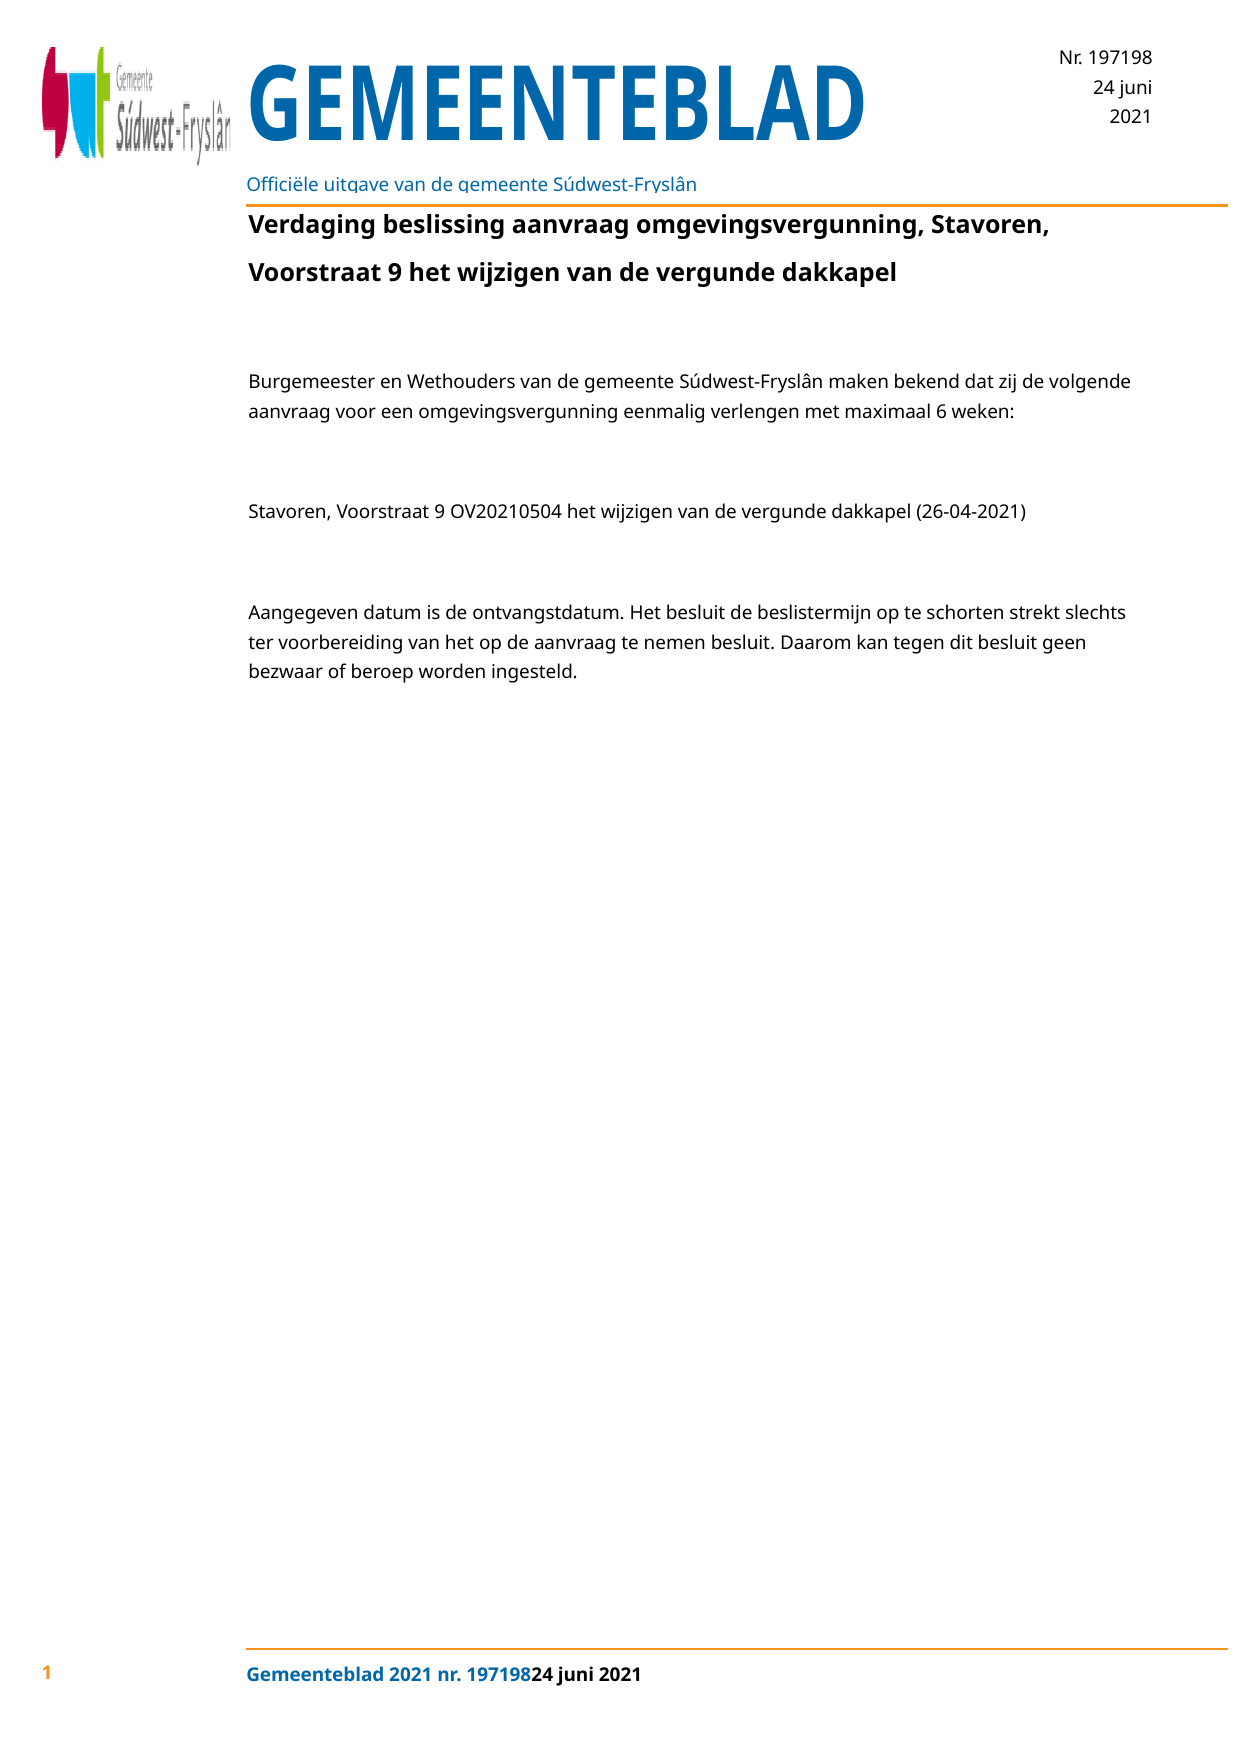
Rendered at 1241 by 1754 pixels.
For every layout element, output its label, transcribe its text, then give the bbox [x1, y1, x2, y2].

text Stavoren, Voorstraat 9 OV20210504 het wijzigen van de vergunde dakkapel (26-04-2021) [248, 499, 1152, 524]
text Verdaging beslissing aanvraag omgevingsvergunning, Stavoren, Voorstraat 9 het wijzigen van de vergunde dakkapel [248, 207, 1152, 288]
text Burgemeester en Wethouders van de gemeente Súdwest-Fryslân maken bekend dat zij de volgende aanvraag voor een omgevingsvergunning eenmalig verlengen met maximaal 6 weken: [248, 368, 1152, 424]
text Aangegeven datum is de ontvangstdatum. Het besluit de beslistermijn op te schorten strekt slechts ter voorbereiding van het op de aanvraag te nemen besluit. Daarom kan tegen dit besluit geen bezwaar of beroep worden ingesteld. [248, 599, 1152, 684]
picture [41, 47, 231, 172]
